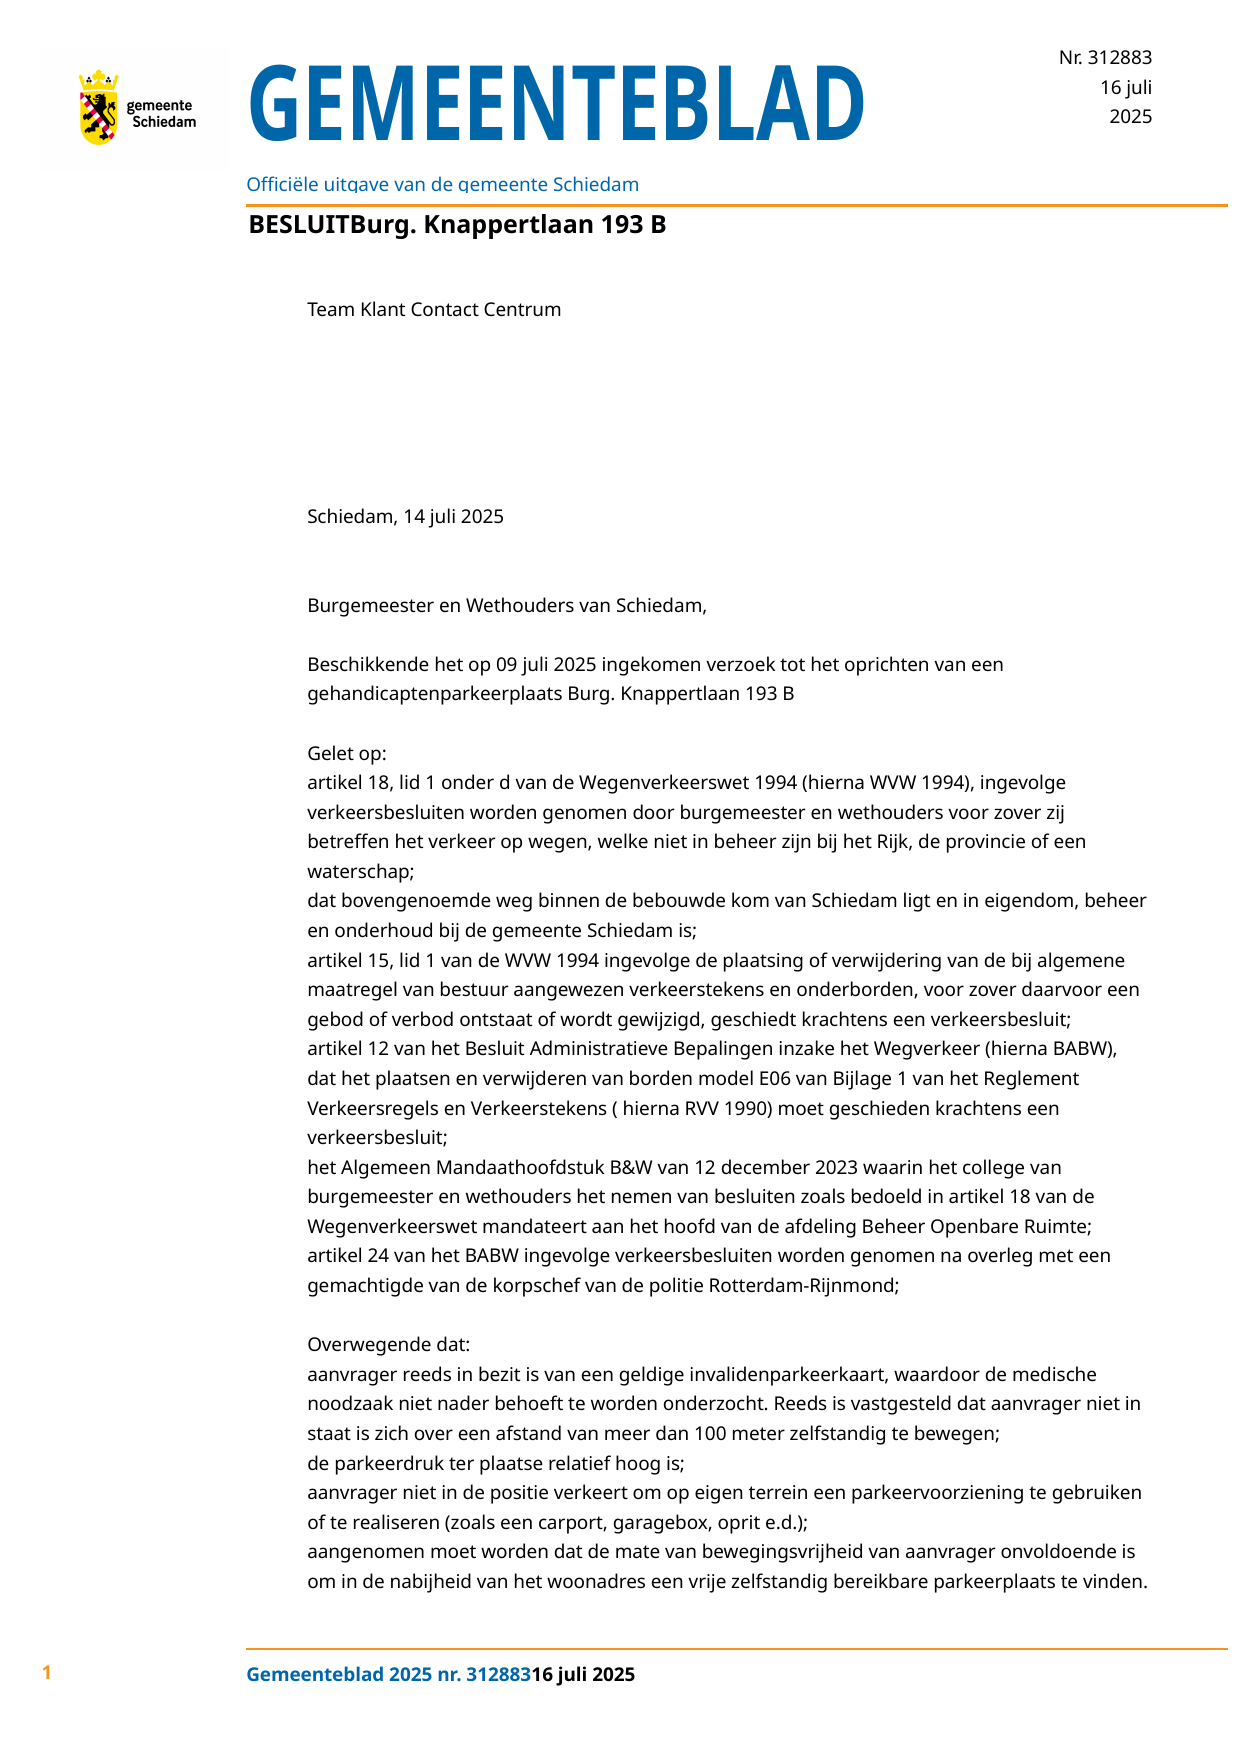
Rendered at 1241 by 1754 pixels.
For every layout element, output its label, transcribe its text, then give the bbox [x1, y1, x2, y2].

text BESLUITBurg. Knappertlaan 193 B [248, 207, 1152, 241]
list Beschikkende het op 09 juli 2025 ingekomen verzoek tot het oprichten van een gehandicaptenparkeerplaats Burg. Knappertlaan 193 B [248, 651, 1152, 706]
list aangenomen moet worden dat de mate van bewegingsvrijheid van aanvrager onvoldoende is om in de nabijheid van het woonadres een vrije zelfstandig bereikbare parkeerplaats te vinden. [248, 1538, 1152, 1594]
picture [41, 47, 231, 172]
list artikel 18, lid 1 onder d van de Wegenverkeerswet 1994 (hierna WVW 1994), ingevolge verkeersbesluiten worden genomen door burgemeester en wethouders voor zover zij betreffen het verkeer op wegen, welke niet in beheer zijn bij het Rijk, de provincie of een waterschap; [248, 769, 1152, 884]
list de parkeerdruk ter plaatse relatief hoog is; [248, 1450, 1152, 1476]
list aanvrager niet in de positie verkeert om op eigen terrein een parkeervoorziening te gebruiken of te realiseren (zoals een carport, garagebox, oprit e.d.); [248, 1479, 1152, 1535]
list artikel 15, lid 1 van de WVW 1994 ingevolge de plaatsing of verwijdering van de bij algemene maatregel van bestuur aangewezen verkeerstekens en onderborden, voor zover daarvoor een gebod of verbod ontstaat of wordt gewijzigd, geschiedt krachtens een verkeersbesluit; [248, 947, 1152, 1032]
list het Algemeen Mandaathoofdstuk B&W van 12 december 2023 waarin het college van burgemeester en wethouders het nemen van besluiten zoals bedoeld in artikel 18 van de Wegenverkeerswet mandateert aan het hoofd van de afdeling Beheer Openbare Ruimte; [248, 1154, 1152, 1239]
list aanvrager reeds in bezit is van een geldige invalidenparkeerkaart, waardoor de medische noodzaak niet nader behoeft te worden onderzocht. Reeds is vastgesteld dat aanvrager niet in staat is zich over een afstand van meer dan 100 meter zelfstandig te bewegen; [248, 1361, 1152, 1446]
list Team Klant Contact Centrum [248, 296, 1152, 322]
list artikel 12 van het Besluit Administratieve Bepalingen inzake het Wegverkeer (hierna BABW), dat het plaatsen en verwijderen van borden model E06 van Bijlage 1 van het Reglement Verkeersregels en Verkeerstekens ( hierna RVV 1990) moet geschieden krachtens een verkeersbesluit; [248, 1036, 1152, 1150]
list Schiedam, 14 juli 2025 [248, 503, 1152, 529]
list Gelet op: [248, 740, 1152, 766]
list Burgemeester en Wethouders van Schiedam, [248, 592, 1152, 618]
list dat bovengenoemde weg binnen de bebouwde kom van Schiedam ligt en in eigendom, beheer en onderhoud bij de gemeente Schiedam is; [248, 888, 1152, 943]
list Overwegende dat: [248, 1331, 1152, 1357]
list artikel 24 van het BABW ingevolge verkeersbesluiten worden genomen na overleg met een gemachtigde van de korpschef van de politie Rotterdam-Rijnmond; [248, 1243, 1152, 1298]
